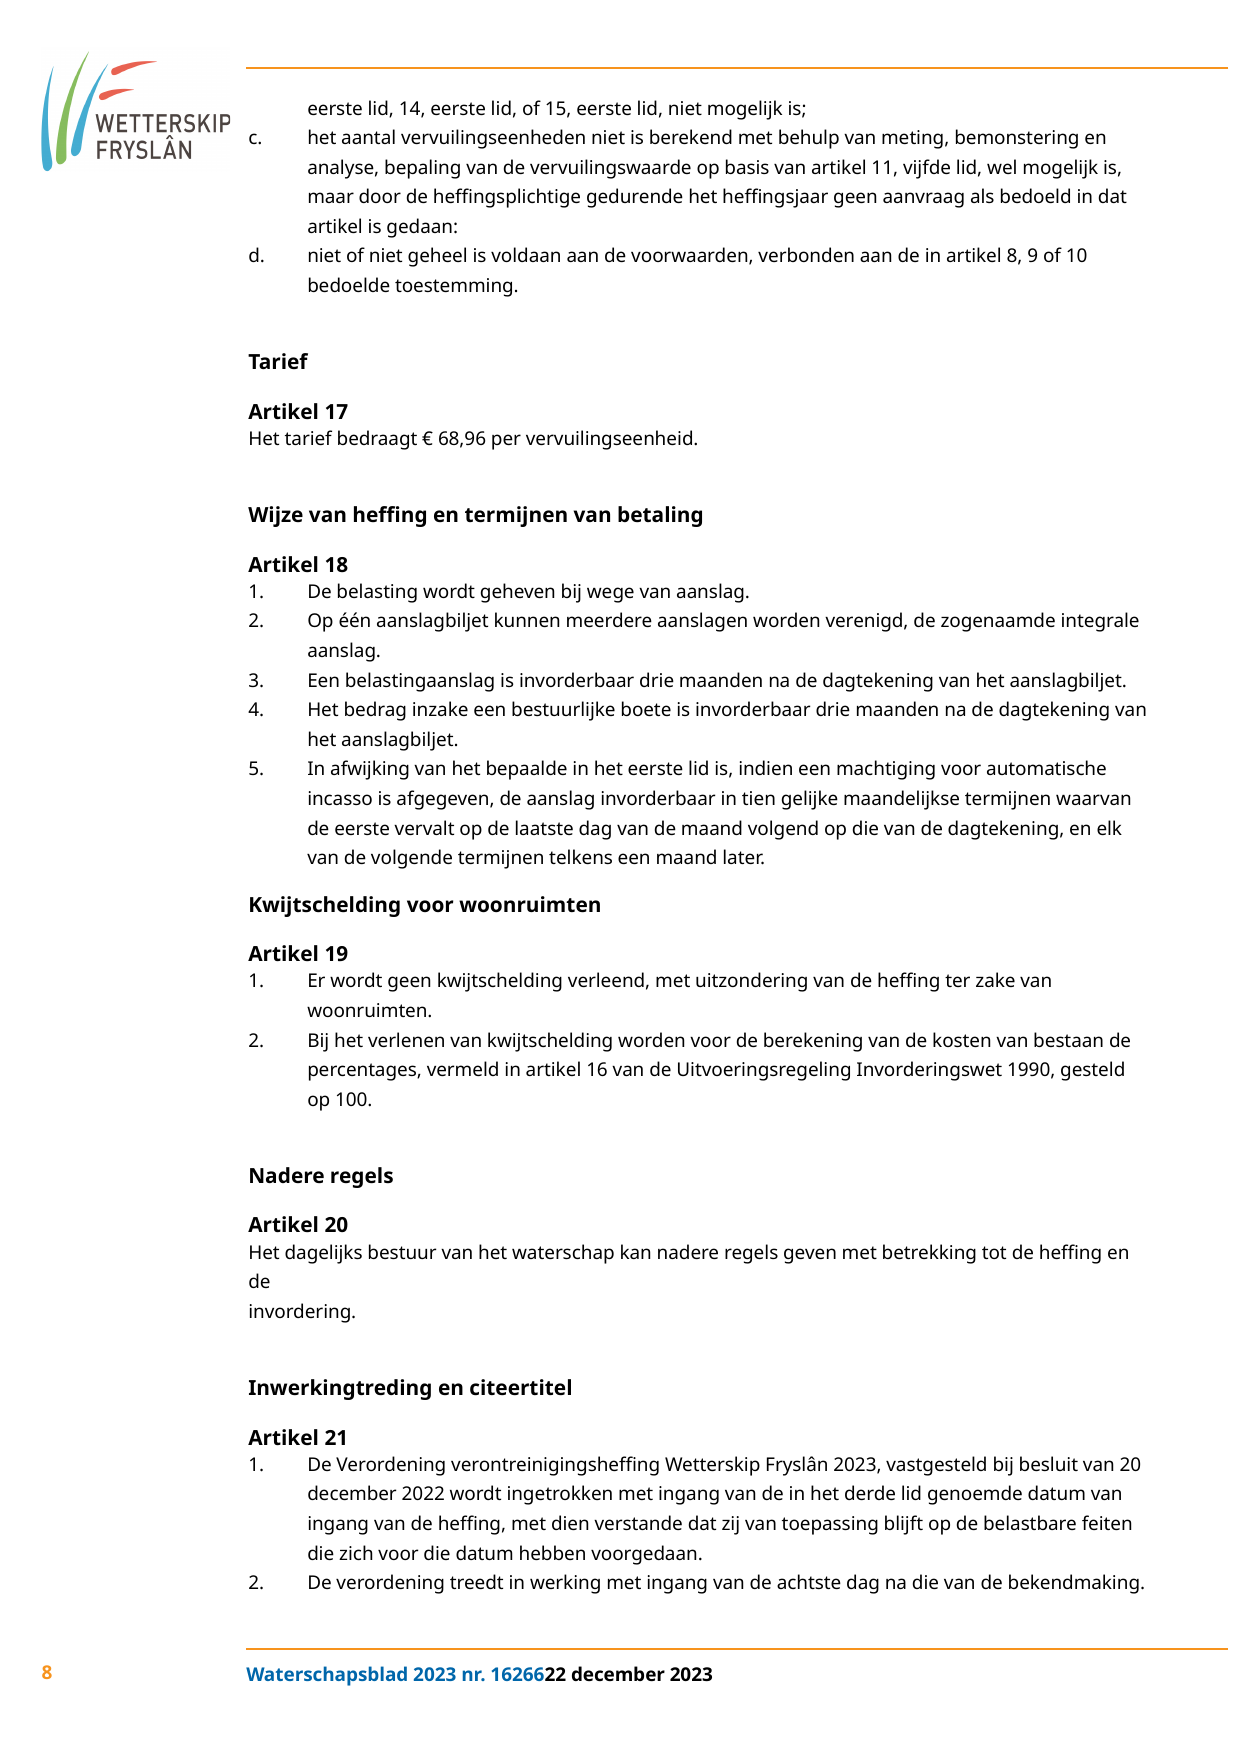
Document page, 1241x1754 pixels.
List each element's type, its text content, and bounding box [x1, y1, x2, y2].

list het aantal vervuilingseenheden niet is berekend met behulp van meting, bemonstering en analyse, bepaling van de vervuilingswaarde op basis van artikel 11, vijfde lid, wel mogelijk is, maar door de heffingsplichtige gedurende het heffingsjaar geen aanvraag als bedoeld in dat artikel is gedaan: [248, 124, 1152, 239]
list Het bedrag inzake een bestuurlijke boete is invorderbaar drie maanden na de dagtekening van het aanslagbiljet. [248, 696, 1152, 752]
picture [41, 47, 231, 172]
text invordering. [248, 1298, 1152, 1324]
text Het dagelijks bestuur van het waterschap kan nadere regels geven met betrekking tot de heffing en de [248, 1239, 1152, 1294]
text Artikel 18 [248, 550, 1152, 578]
list De verordening treedt in werking met ingang van de achtste dag na die van de bekendmaking. [248, 1569, 1152, 1595]
list De belasting wordt geheven bij wege van aanslag. [248, 578, 1152, 604]
text Kwijtschelding voor woonruimten [248, 890, 1152, 918]
list Een belastingaanslag is invorderbaar drie maanden na de dagtekening van het aanslagbiljet. [248, 667, 1152, 693]
text Tarief [248, 347, 1152, 376]
text Nadere regels [248, 1161, 1152, 1190]
list In afwijking van het bepaalde in het eerste lid is, indien een machtiging voor automatische incasso is afgegeven, de aanslag invorderbaar in tien gelijke maandelijkse termijnen waarvan de eerste vervalt op de laatste dag van de maand volgend op die van de dagtekening, en elk van de volgende termijnen telkens een maand later. [248, 756, 1152, 870]
list Op één aanslagbiljet kunnen meerdere aanslagen worden verenigd, de zogenaamde integrale aanslag. [248, 608, 1152, 663]
text Artikel 17 [248, 397, 1152, 425]
list De Verordening verontreinigingsheffing Wetterskip Fryslân 2023, vastgesteld bij besluit van 20 december 2022 wordt ingetrokken met ingang van de in het derde lid genoemde datum van ingang van de heffing, met dien verstande dat zij van toepassing blijft op de belastbare feiten die zich voor die datum hebben voorgedaan. [248, 1451, 1152, 1566]
list eerste lid, 14, eerste lid, of 15, eerste lid, niet mogelijk is; [248, 95, 1152, 121]
text Wijze van heffing en termijnen van betaling [248, 500, 1152, 529]
list niet of niet geheel is voldaan aan de voorwaarden, verbonden aan de in artikel 8, 9 of 10 bedoelde toestemming. [248, 243, 1152, 298]
text Artikel 21 [248, 1423, 1152, 1451]
text Artikel 19 [248, 939, 1152, 968]
list Er wordt geen kwijtschelding verleend, met uitzondering van de heffing ter zake van woonruimten. [248, 968, 1152, 1023]
text Artikel 20 [248, 1211, 1152, 1239]
text Het tarief bedraagt € 68,96 per vervuilingseenheid. [248, 425, 1152, 451]
text Inwerkingtreding en citeertitel [248, 1373, 1152, 1402]
list Bij het verlenen van kwijtschelding worden voor de berekening van de kosten van bestaan de percentages, vermeld in artikel 16 van de Uitvoeringsregeling Invorderingswet 1990, gesteld op 100. [248, 1027, 1152, 1112]
